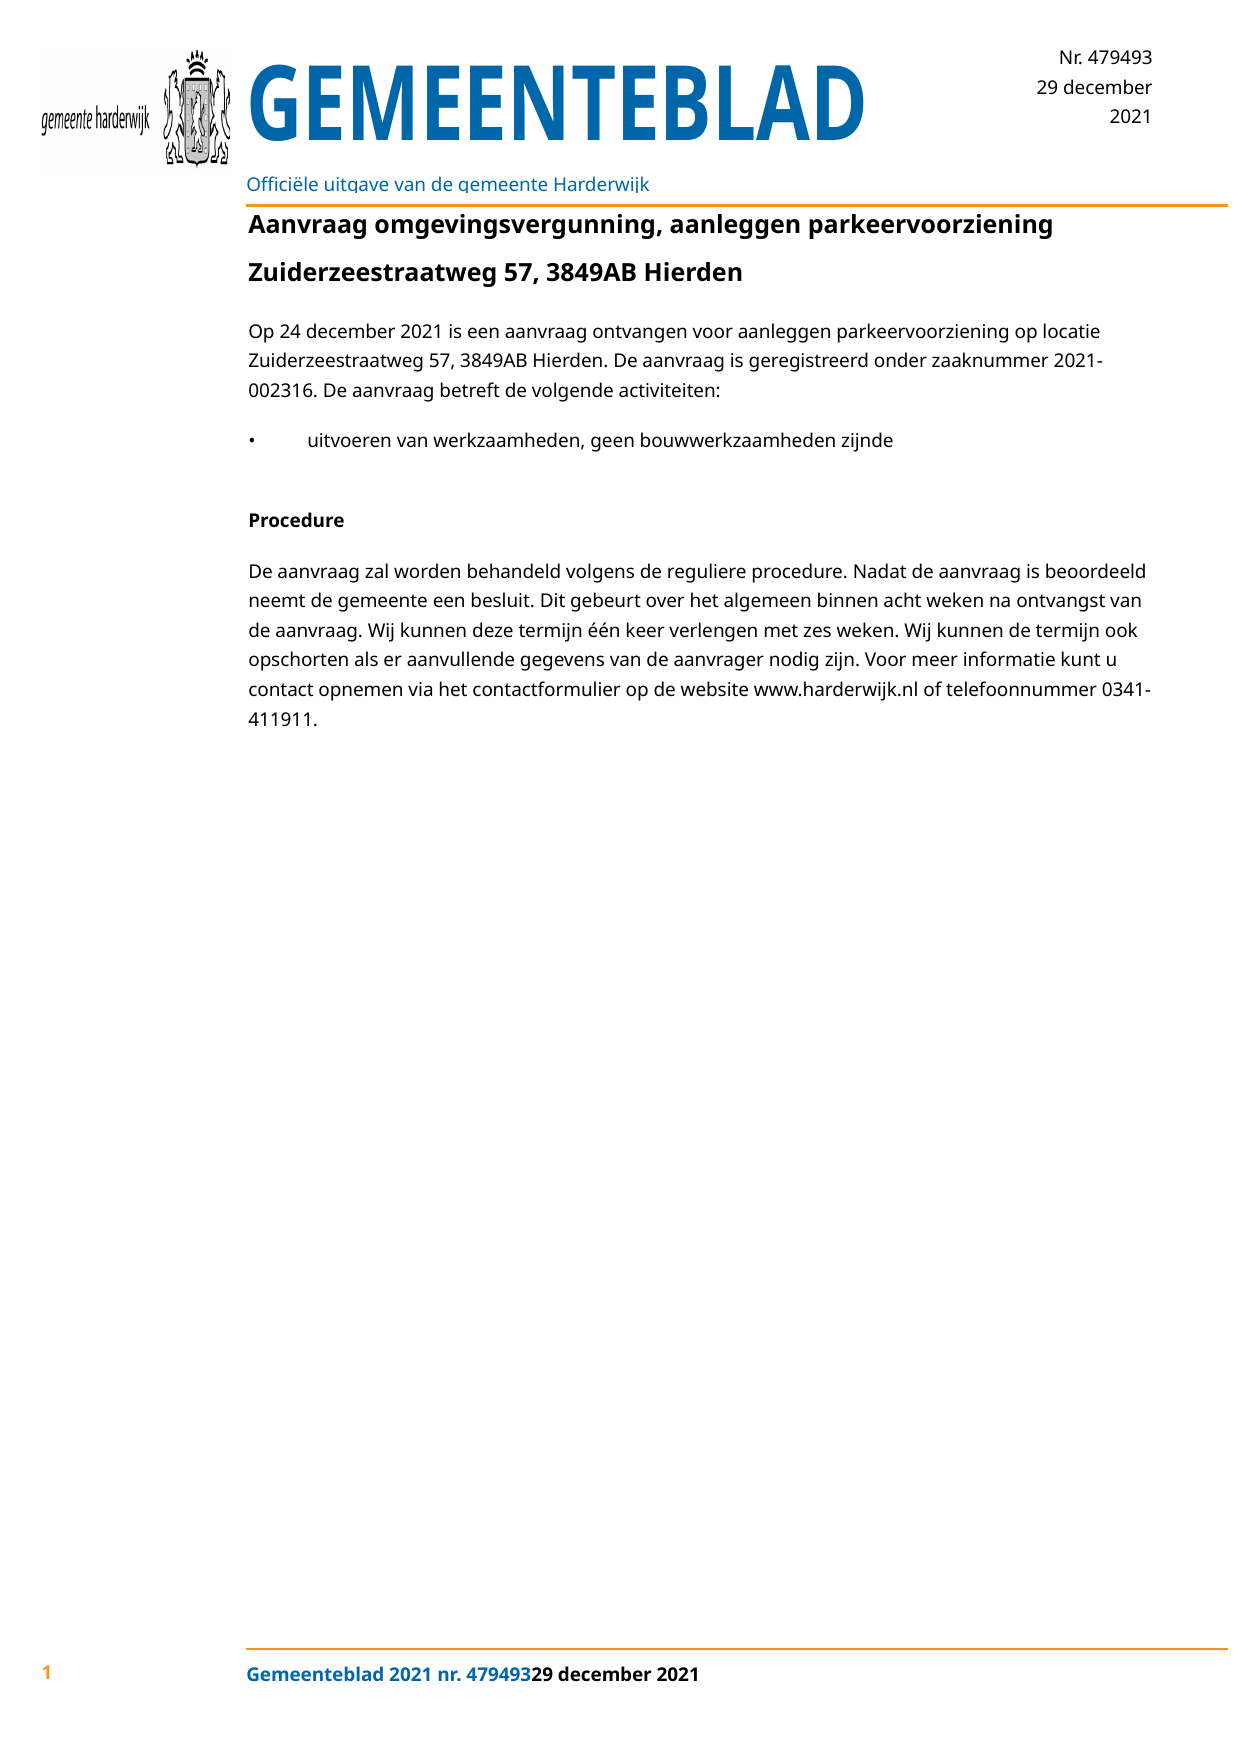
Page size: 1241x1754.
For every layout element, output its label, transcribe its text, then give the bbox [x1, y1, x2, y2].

list uitvoeren van werkzaamheden, geen bouwwerkzaamheden zijnde [248, 427, 1152, 453]
text De aanvraag zal worden behandeld volgens de reguliere procedure. Nadat de aanvraag is beoordeeld neemt de gemeente een besluit. Dit gebeurt over het algemeen binnen acht weken na ontvangst van de aanvraag. Wij kunnen deze termijn één keer verlengen met zes weken. Wij kunnen de termijn ook opschorten als er aanvullende gegevens van de aanvrager nodig zijn. Voor meer informatie kunt u contact opnemen via het contactformulier op de website www.harderwijk.nl of telefoonnummer 0341-411911. [248, 558, 1152, 732]
text Aanvraag omgevingsvergunning, aanleggen parkeervoorziening Zuiderzeestraatweg 57, 3849AB Hierden [248, 207, 1152, 288]
text Procedure [248, 507, 1152, 533]
picture [41, 47, 231, 172]
text Op 24 december 2021 is een aanvraag ontvangen voor aanleggen parkeervoorziening op locatie Zuiderzeestraatweg 57, 3849AB Hierden. De aanvraag is geregistreerd onder zaaknummer 2021-002316. De aanvraag betreft de volgende activiteiten: [248, 318, 1152, 403]
